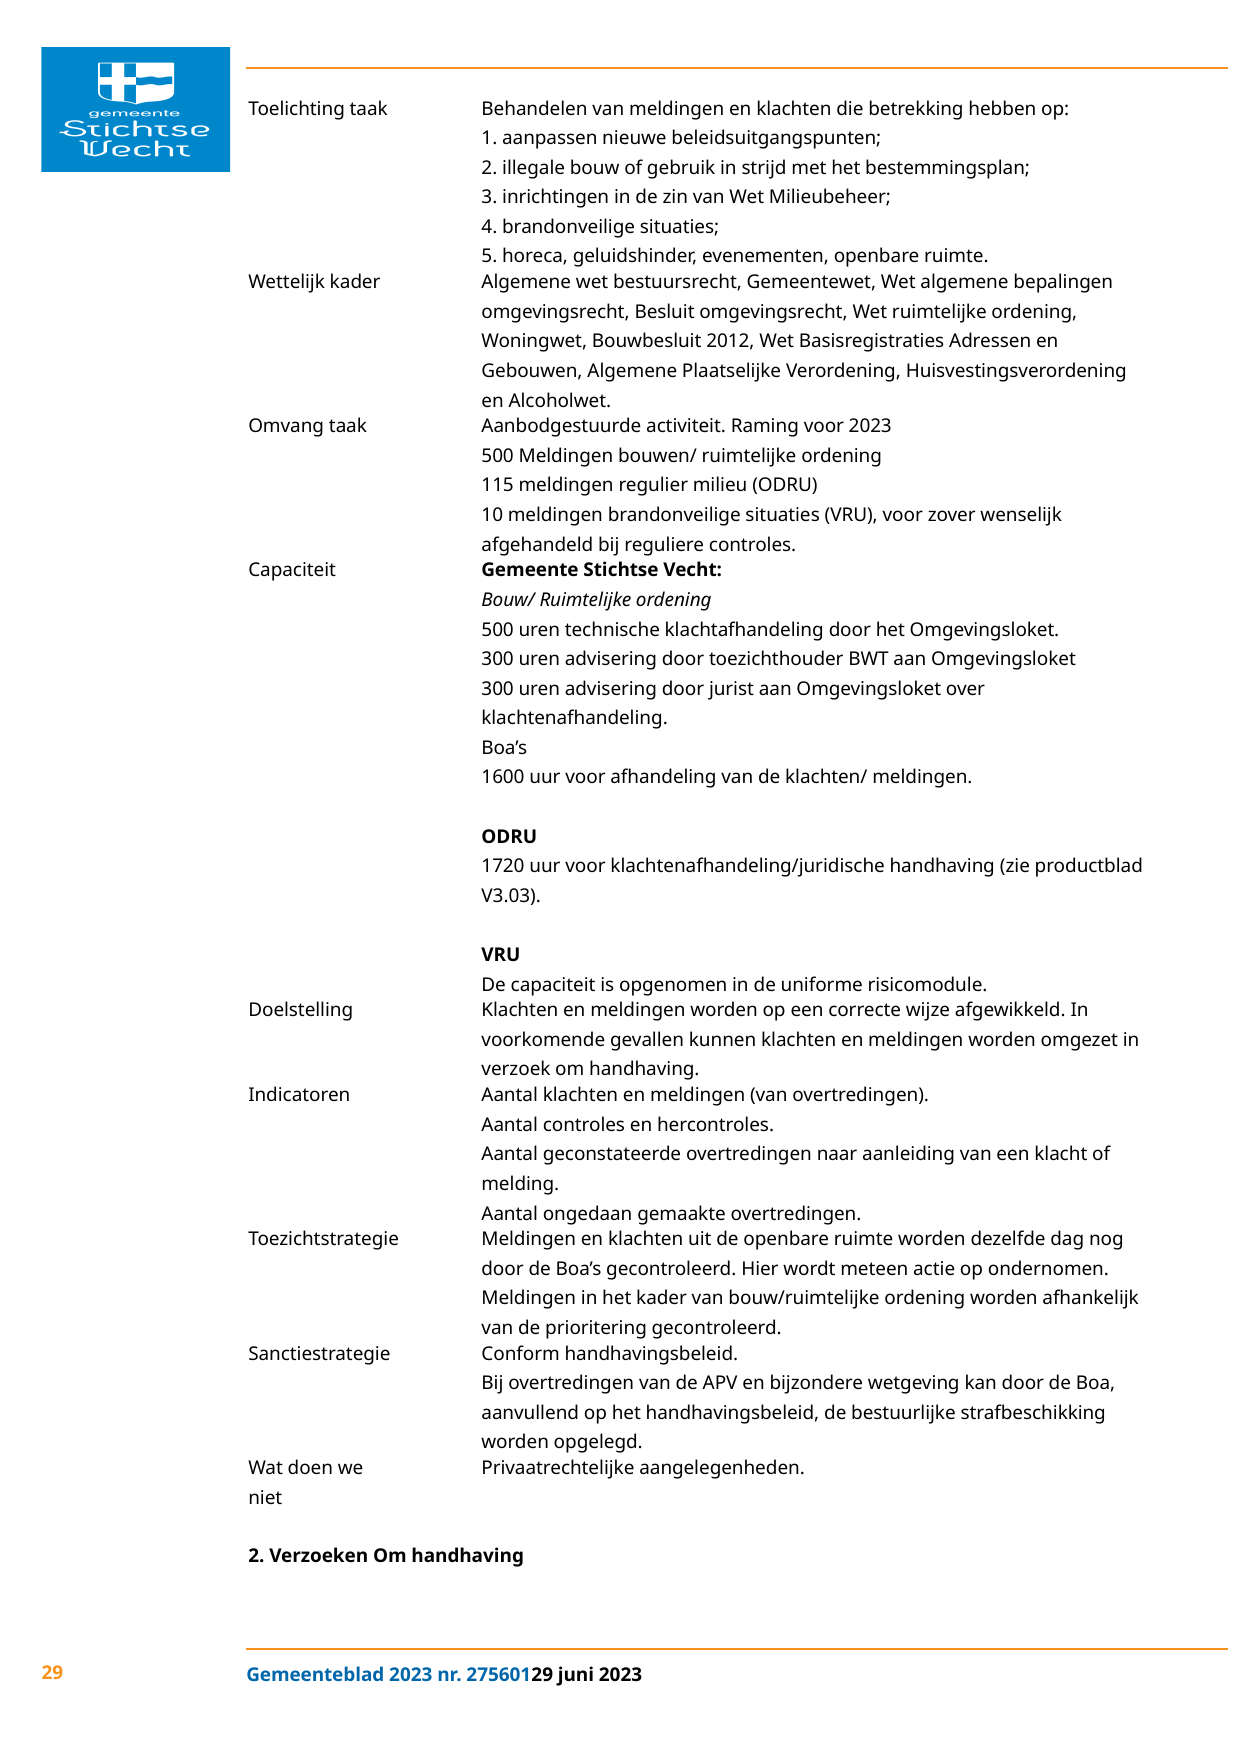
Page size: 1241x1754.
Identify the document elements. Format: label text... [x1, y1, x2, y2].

table_cell Aantal klachten en meldingen (van overtredingen). Aantal controles en hercontroles. Aantal geconstateerde overtredingen naar aanleiding van een klacht of melding. Aantal ongedaan gemaakte overtredingen. [481, 1081, 1152, 1225]
table_cell Aanbodgestuurde activiteit. Raming voor 2023 500 Meldingen bouwen/ ruimtelijke ordening 115 meldingen regulier milieu (ODRU) 10 meldingen brandonveilige situaties (VRU), voor zover wenselijk afgehandeld bij reguliere controles. [481, 413, 1152, 557]
table_cell Conform handhavingsbeleid. Bij overtredingen van de APV en bijzondere wetgeving kan door de Boa, aanvullend op het handhavingsbeleid, de bestuurlijke strafbeschikking worden opgelegd. [481, 1340, 1152, 1454]
table_cell Privaatrechtelijke aangelegenheden. [481, 1454, 1152, 1510]
table_cell Capaciteit [248, 557, 481, 996]
table_cell Wettelijk kader [248, 269, 481, 412]
table_cell Gemeente Stichtse Vecht: Bouw/ Ruimtelijke ordening 500 uren technische klachtafhandeling door het Omgevingsloket. 300 uren advisering door toezichthouder BWT aan Omgevingsloket 300 uren advisering door jurist aan Omgevingsloket over klachtenafhandeling. Boa’s 1600 uur voor afhandeling van de klachten/ meldingen. ODRU 1720 uur voor klachtenafhandeling/juridische handhaving (zie productblad V3.03). VRU De capaciteit is opgenomen in de uniforme risicomodule. [481, 557, 1152, 996]
table_cell Algemene wet bestuursrecht, Gemeentewet, Wet algemene bepalingen omgevingsrecht, Besluit omgevingsrecht, Wet ruimtelijke ordening, Woningwet, Bouwbesluit 2012, Wet Basisregistraties Adressen en Gebouwen, Algemene Plaatselijke Verordening, Huisvestingsverordening en Alcoholwet. [481, 269, 1152, 412]
table_header 2. Verzoeken Om handhaving [248, 1543, 1152, 1568]
picture [137, 63, 174, 103]
table_cell Wat doen we niet [248, 1454, 481, 1510]
table_cell Sanctiestrategie [248, 1340, 481, 1454]
table_cell Meldingen en klachten uit de openbare ruimte worden dezelfde dag nog door de Boa’s gecontroleerd. Hier wordt meteen actie op ondernomen. Meldingen in het kader van bouw/ruimtelijke ordening worden afhankelijk van de prioritering gecontroleerd. [481, 1225, 1152, 1340]
table_cell Doelstelling [248, 996, 481, 1081]
table_cell Indicatoren [248, 1081, 481, 1225]
table_cell Klachten en meldingen worden op een correcte wijze afgewikkeld. In voorkomende gevallen kunnen klachten en meldingen worden omgezet in verzoek om handhaving. [481, 996, 1152, 1081]
table_cell Omvang taak [248, 413, 481, 557]
table_cell Behandelen van meldingen en klachten die betrekking hebben op: 1. aanpassen nieuwe beleidsuitgangspunten; 2. illegale bouw of gebruik in strijd met het bestemmingsplan; 3. inrichtingen in de zin van Wet Milieubeheer; 4. brandonveilige situaties; 5. horeca, geluidshinder, evenementen, openbare ruimte. [481, 95, 1152, 268]
table_cell Toelichting taak [248, 95, 481, 268]
picture [99, 63, 135, 101]
table_cell Toezichtstrategie [248, 1225, 481, 1340]
